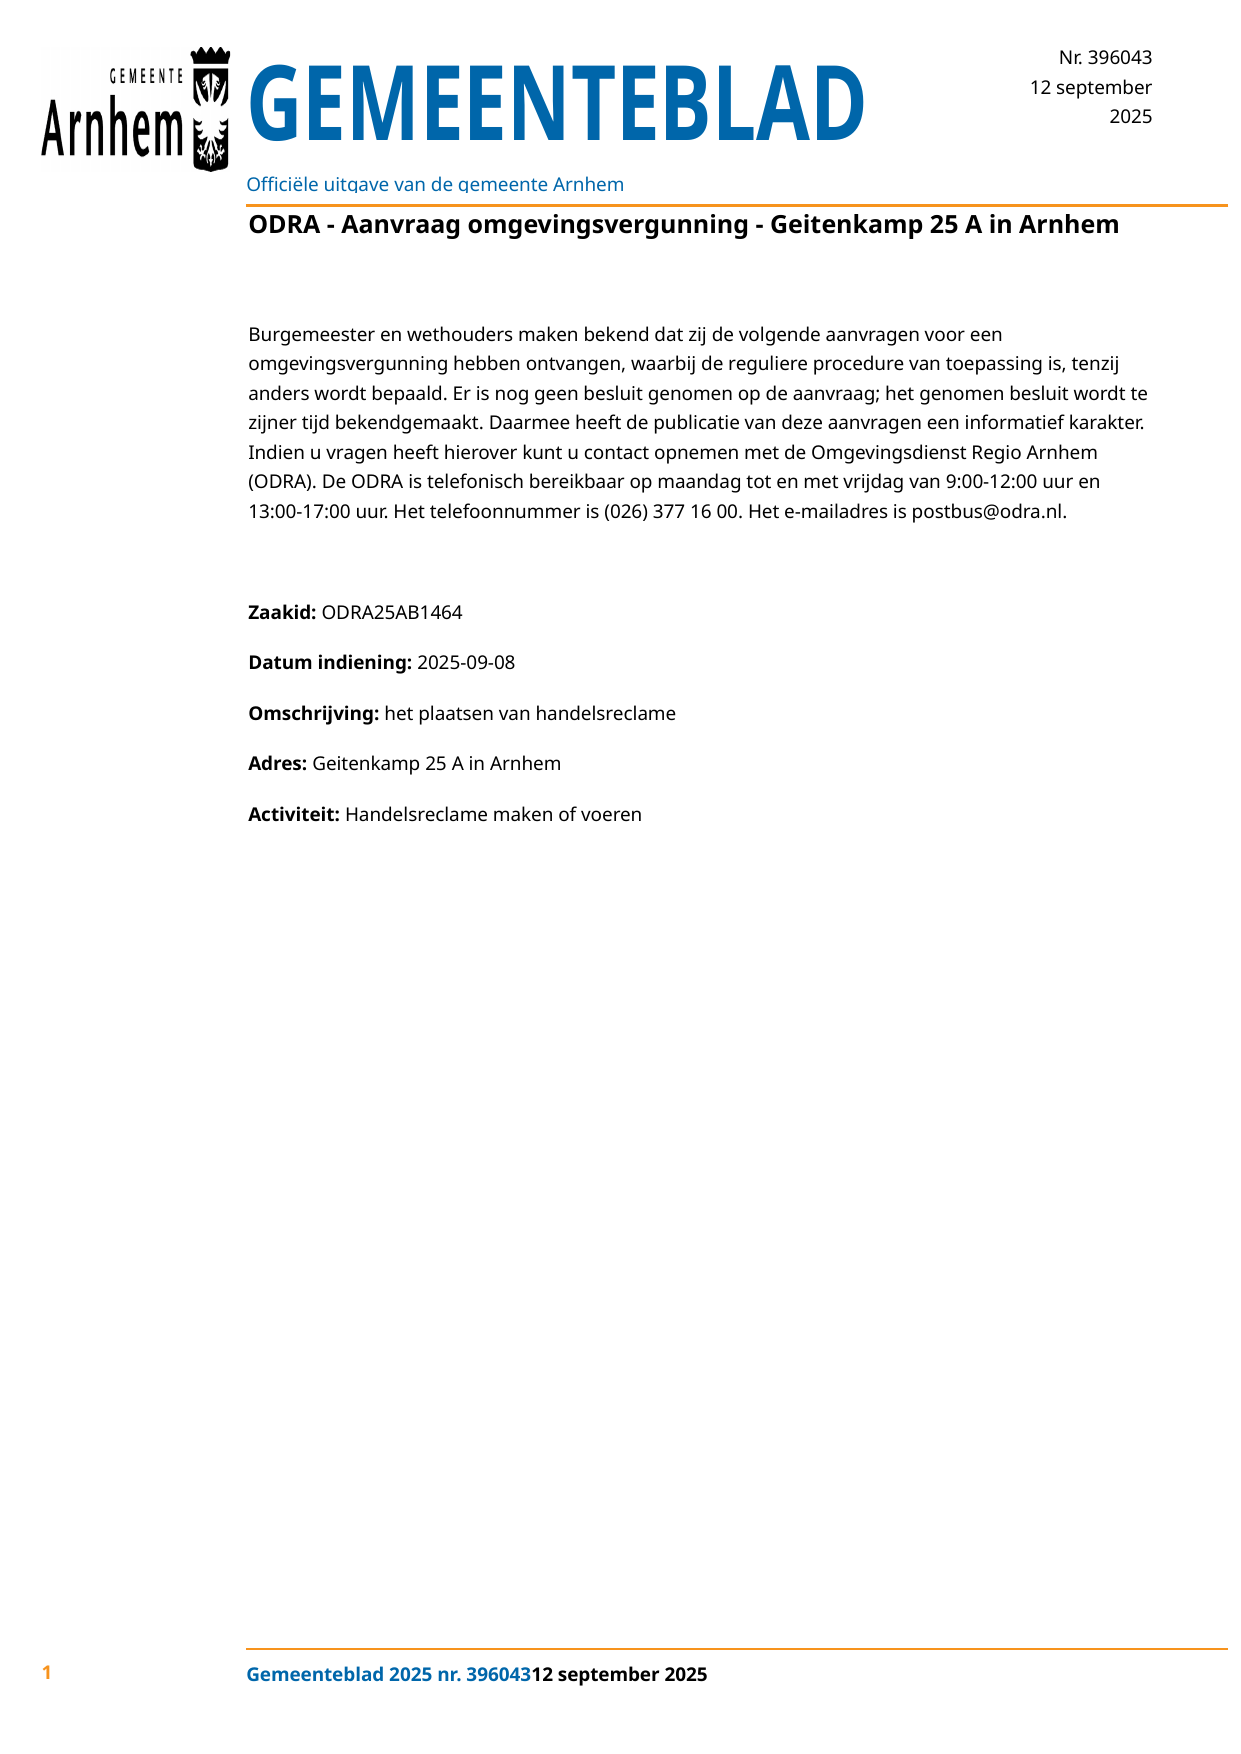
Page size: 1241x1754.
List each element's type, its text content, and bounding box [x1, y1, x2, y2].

text Burgemeester en wethouders maken bekend dat zij de volgende aanvragen voor een omgevingsvergunning hebben ontvangen, waarbij de reguliere procedure van toepassing is, tenzij anders wordt bepaald. Er is nog geen besluit genomen op de aanvraag; het genomen besluit wordt te zijner tijd bekendgemaakt. Daarmee heeft de publicatie van deze aanvragen een informatief karakter. Indien u vragen heeft hierover kunt u contact opnemen met de Omgevingsdienst Regio Arnhem (ODRA). De ODRA is telefonisch bereikbaar op maandag tot en met vrijdag van 9:00-12:00 uur en 13:00-17:00 uur. Het telefoonnummer is (026) 377 16 00. Het e-mailadres is postbus@odra.nl. [248, 321, 1152, 524]
text Datum indiening: 2025-09-08 [248, 649, 1152, 675]
text Omschrijving: het plaatsen van handelsreclame [248, 700, 1152, 726]
text Zaakid: ODRA25AB1464 [248, 599, 1152, 625]
text Activiteit: Handelsreclame maken of voeren [248, 801, 1152, 826]
picture [41, 47, 231, 172]
text Adres: Geitenkamp 25 A in Arnhem [248, 750, 1152, 776]
text ODRA - Aanvraag omgevingsvergunning - Geitenkamp 25 A in Arnhem [248, 207, 1152, 241]
